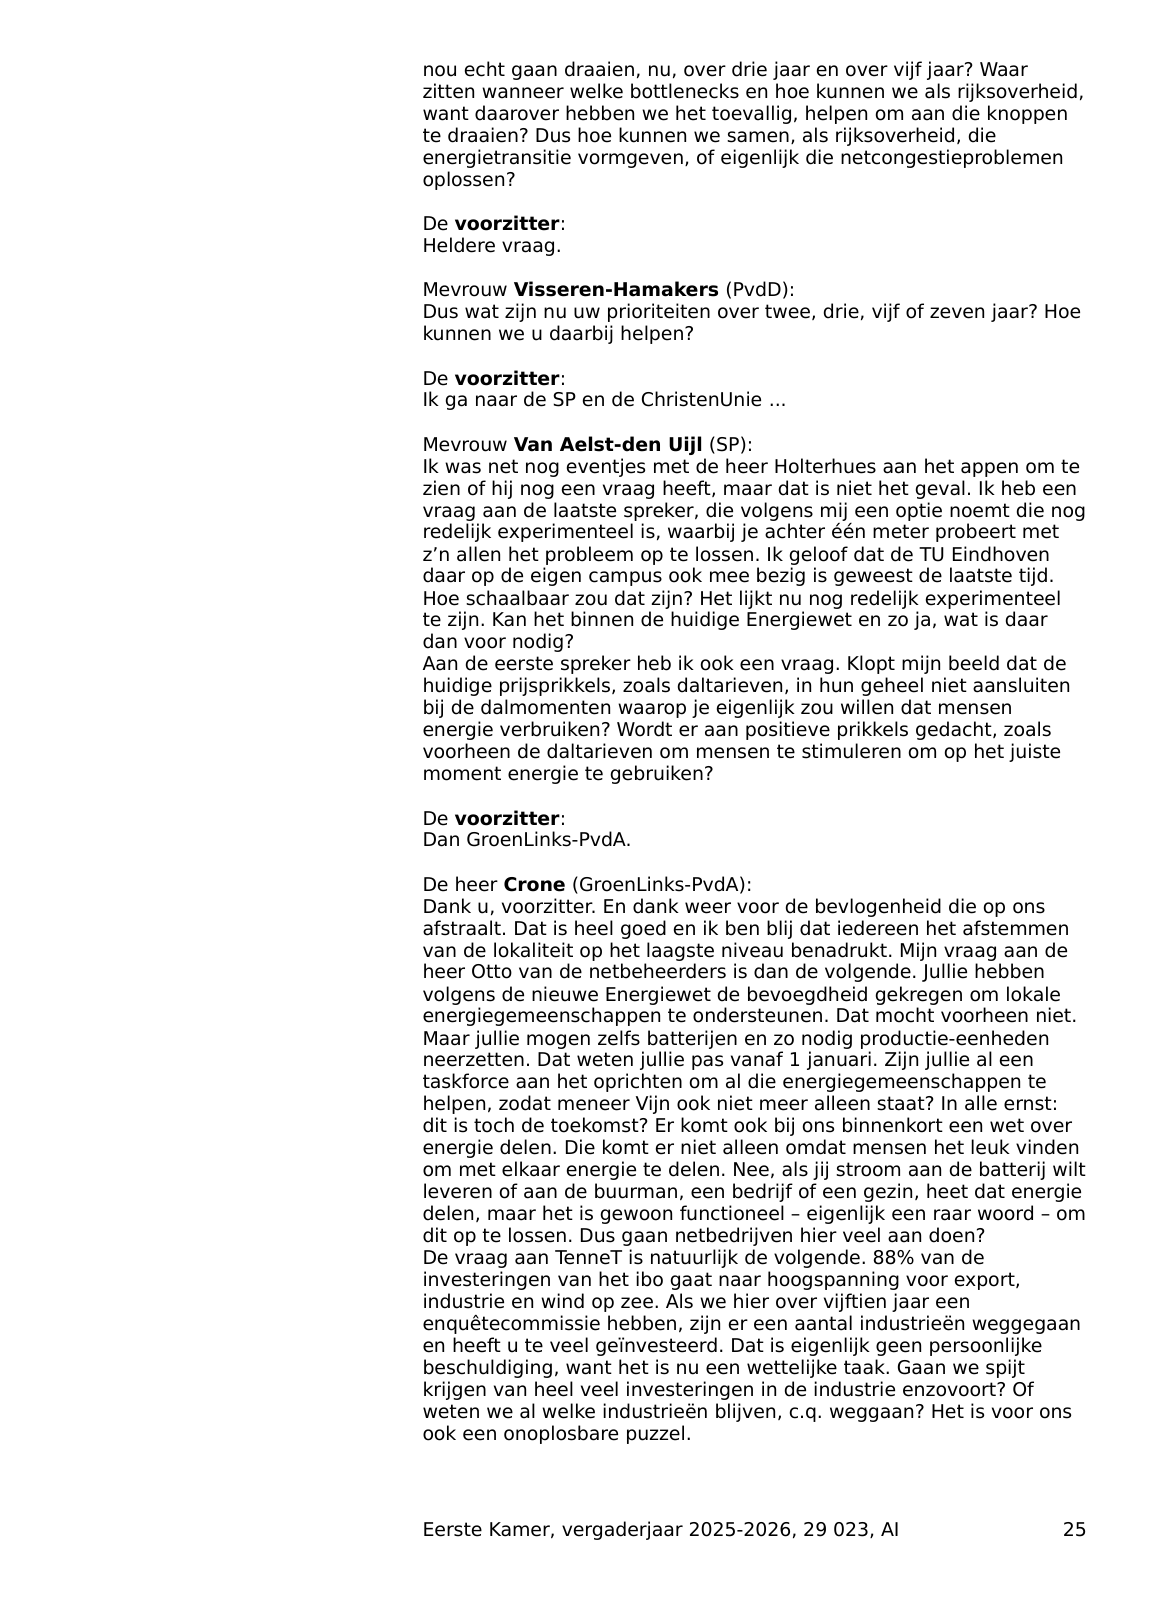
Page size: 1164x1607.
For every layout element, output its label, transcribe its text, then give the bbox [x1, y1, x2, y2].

text Mevrouw Van Aelst-den Uijl (SP): [422, 433, 1087, 456]
text De voorzitter: [422, 213, 1087, 235]
text Dus wat zijn nu uw prioriteiten over twee, drie, vijf of zeven jaar? Hoe kunnen we u daarbij helpen? [422, 301, 1087, 345]
text De voorzitter: [422, 807, 1087, 829]
text De heer Crone (GroenLinks-PvdA): [422, 873, 1087, 896]
text Dank u, voorzitter. En dank weer voor de bevlogenheid die op ons afstraalt. Dat is heel goed en ik ben blij dat iedereen het afstemmen van de lokaliteit op het laagste niveau benadrukt. Mijn vraag aan de heer Otto van de netbeheerders is dan de volgende. Jullie hebben volgens de nieuwe Energiewet de bevoegdheid gekregen om lokale energiegemeenschappen te ondersteunen. Dat mocht voorheen niet. Maar jullie mogen zelfs batterijen en zo nodig productie-eenheden neerzetten. Dat weten jullie pas vanaf 1 januari. Zijn jullie al een taskforce aan het oprichten om al die energiegemeenschappen te helpen, zodat meneer Vijn ook niet meer alleen staat? In alle ernst: dit is toch de toekomst? Er komt ook bij ons binnenkort een wet over energie delen. Die komt er niet alleen omdat mensen het leuk vinden om met elkaar energie te delen. Nee, als jij stroom aan de batterij wilt leveren of aan de buurman, een bedrijf of een gezin, heet dat energie delen, maar het is gewoon functioneel – eigenlijk een raar woord – om dit op te lossen. Dus gaan netbedrijven hier veel aan doen? [422, 896, 1087, 1247]
text Ik ga naar de SP en de ChristenUnie ... [422, 389, 1087, 411]
text Aan de eerste spreker heb ik ook een vraag. Klopt mijn beeld dat de huidige prijsprikkels, zoals daltarieven, in hun geheel niet aansluiten bij de dalmomenten waarop je eigenlijk zou willen dat mensen energie verbruiken? Wordt er aan positieve prikkels gedacht, zoals voorheen de daltarieven om mensen te stimuleren om op het juiste moment energie te gebruiken? [422, 653, 1087, 785]
text Mevrouw Visseren-Hamakers (PvdD): [422, 279, 1087, 301]
text De voorzitter: [422, 367, 1087, 389]
text Heldere vraag. [422, 235, 1087, 257]
text nou echt gaan draaien, nu, over drie jaar en over vijf jaar? Waar zitten wanneer welke bottlenecks en hoe kunnen we als rijksoverheid, want daarover hebben we het toevallig, helpen om aan die knoppen te draaien? Dus hoe kunnen we samen, als rijksoverheid, die energietransitie vormgeven, of eigenlijk die netcongestieproblemen oplossen? [422, 59, 1087, 191]
text De vraag aan TenneT is natuurlijk de volgende. 88% van de investeringen van het ibo gaat naar hoogspanning voor export, industrie en wind op zee. Als we hier over vijftien jaar een enquêtecommissie hebben, zijn er een aantal industrieën weggegaan en heeft u te veel geïnvesteerd. Dat is eigenlijk geen persoonlijke beschuldiging, want het is nu een wettelijke taak. Gaan we spijt krijgen van heel veel investeringen in de industrie enzovoort? Of weten we al welke industrieën blijven, c.q. weggaan? Het is voor ons ook een onoplosbare puzzel. [422, 1247, 1087, 1445]
text Ik was net nog eventjes met de heer Holterhues aan het appen om te zien of hij nog een vraag heeft, maar dat is niet het geval. Ik heb een vraag aan de laatste spreker, die volgens mij een optie noemt die nog redelijk experimenteel is, waarbij je achter één meter probeert met z’n allen het probleem op te lossen. Ik geloof dat de TU Eindhoven daar op de eigen campus ook mee bezig is geweest de laatste tijd. Hoe schaalbaar zou dat zijn? Het lijkt nu nog redelijk experimenteel te zijn. Kan het binnen de huidige Energiewet en zo ja, wat is daar dan voor nodig? [422, 456, 1087, 653]
text Dan GroenLinks-PvdA. [422, 829, 1087, 851]
